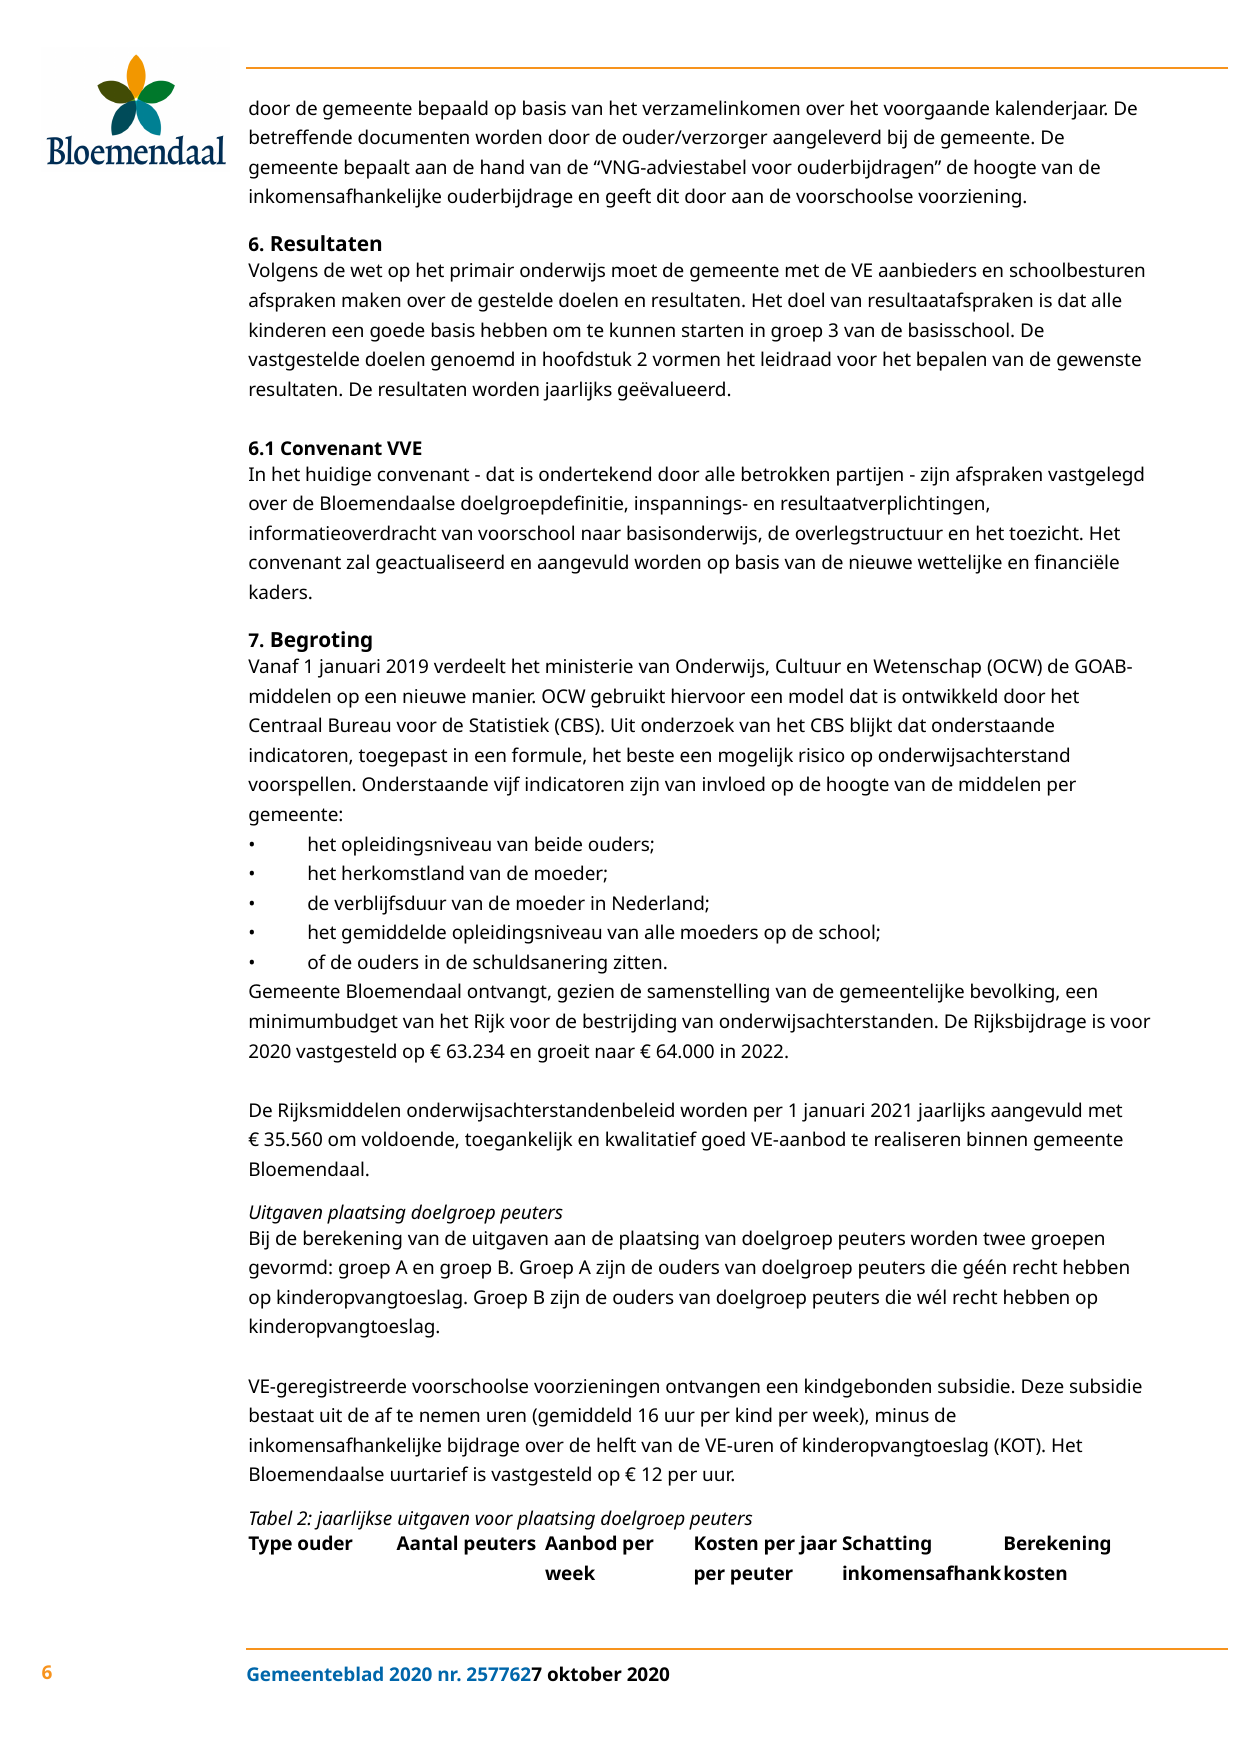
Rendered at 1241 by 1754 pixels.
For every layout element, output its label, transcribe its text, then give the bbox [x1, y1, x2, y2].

text 6.1 Convenant VVE [248, 435, 1152, 461]
table_header Berekening kosten [1003, 1531, 1152, 1586]
table_header Aantal peuters [396, 1531, 545, 1586]
text Gemeente Bloemendaal ontvangt, gezien de samenstelling van de gemeentelijke bevolking, een minimumbudget van het Rijk voor de bestrijding van onderwijsachterstanden. De Rijksbijdrage is voor 2020 vastgesteld op € 63.234 en groeit naar € 64.000 in 2022. [248, 979, 1152, 1063]
text 6. Resultaten [248, 229, 1152, 258]
table_header Schatting inkomensafhank [842, 1531, 1003, 1586]
text Tabel 2: jaarlijkse uitgaven voor plaatsing doelgroep peuters [248, 1505, 1152, 1531]
table_header Type ouder [248, 1531, 396, 1586]
picture [41, 47, 231, 172]
list het opleidingsniveau van beide ouders; [248, 831, 1152, 856]
text 7. Begroting [248, 625, 1152, 653]
table_header Kosten per jaar per peuter [693, 1531, 842, 1586]
text Vanaf 1 januari 2019 verdeelt het ministerie van Onderwijs, Cultuur en Wetenschap (OCW) de GOAB-middelen op een nieuwe manier. OCW gebruikt hiervoor een model dat is ontwikkeld door het Centraal Bureau voor de Statistiek (CBS). Uit onderzoek van het CBS blijkt dat onderstaande indicatoren, toegepast in een formule, het beste een mogelijk risico op onderwijsachterstand voorspellen. Onderstaande vijf indicatoren zijn van invloed op de hoogte van de middelen per gemeente: [248, 653, 1152, 827]
text Uitgaven plaatsing doelgroep peuters [248, 1199, 1152, 1225]
table_header Aanbod per week [545, 1531, 693, 1586]
list of de ouders in de schuldsanering zitten. [248, 949, 1152, 975]
text door de gemeente bepaald op basis van het verzamelinkomen over het voorgaande kalenderjaar. De betreffende documenten worden door de ouder/verzorger aangeleverd bij de gemeente. De gemeente bepaalt aan de hand van de “VNG-adviestabel voor ouderbijdragen” de hoogte van de inkomensafhankelijke ouderbijdrage en geeft dit door aan de voorschoolse voorziening. [248, 95, 1152, 209]
text De Rijksmiddelen onderwijsachterstandenbeleid worden per 1 januari 2021 jaarlijks aangevuld met € 35.560 om voldoende, toegankelijk en kwalitatief goed VE-aanbod te realiseren binnen gemeente Bloemendaal. [248, 1097, 1152, 1182]
text VE-geregistreerde voorschoolse voorzieningen ontvangen een kindgebonden subsidie. Deze subsidie bestaat uit de af te nemen uren (gemiddeld 16 uur per kind per week), minus de inkomensafhankelijke bijdrage over de helft van de VE-uren of kinderopvangtoeslag (KOT). Het Bloemendaalse uurtarief is vastgesteld op € 12 per uur. [248, 1373, 1152, 1487]
text In het huidige convenant - dat is ondertekend door alle betrokken partijen - zijn afspraken vastgelegd over de Bloemendaalse doelgroepdefinitie, inspannings- en resultaatverplichtingen, informatieoverdracht van voorschool naar basisonderwijs, de overlegstructuur en het toezicht. Het convenant zal geactualiseerd en aangevuld worden op basis van de nieuwe wettelijke en financiële kaders. [248, 461, 1152, 605]
list het herkomstland van de moeder; [248, 860, 1152, 886]
text Bij de berekening van de uitgaven aan de plaatsing van doelgroep peuters worden twee groepen gevormd: groep A en groep B. Groep A zijn de ouders van doelgroep peuters die géén recht hebben op kinderopvangtoeslag. Groep B zijn de ouders van doelgroep peuters die wél recht hebben op kinderopvangtoeslag. [248, 1225, 1152, 1339]
list de verblijfsduur van de moeder in Nederland; [248, 890, 1152, 916]
text Volgens de wet op het primair onderwijs moet de gemeente met de VE aanbieders en schoolbesturen afspraken maken over de gestelde doelen en resultaten. Het doel van resultaatafspraken is dat alle kinderen een goede basis hebben om te kunnen starten in groep 3 van de basisschool. De vastgestelde doelen genoemd in hoofdstuk 2 vormen het leidraad voor het bepalen van de gewenste resultaten. De resultaten worden jaarlijks geëvalueerd. [248, 258, 1152, 402]
list het gemiddelde opleidingsniveau van alle moeders op de school; [248, 919, 1152, 945]
